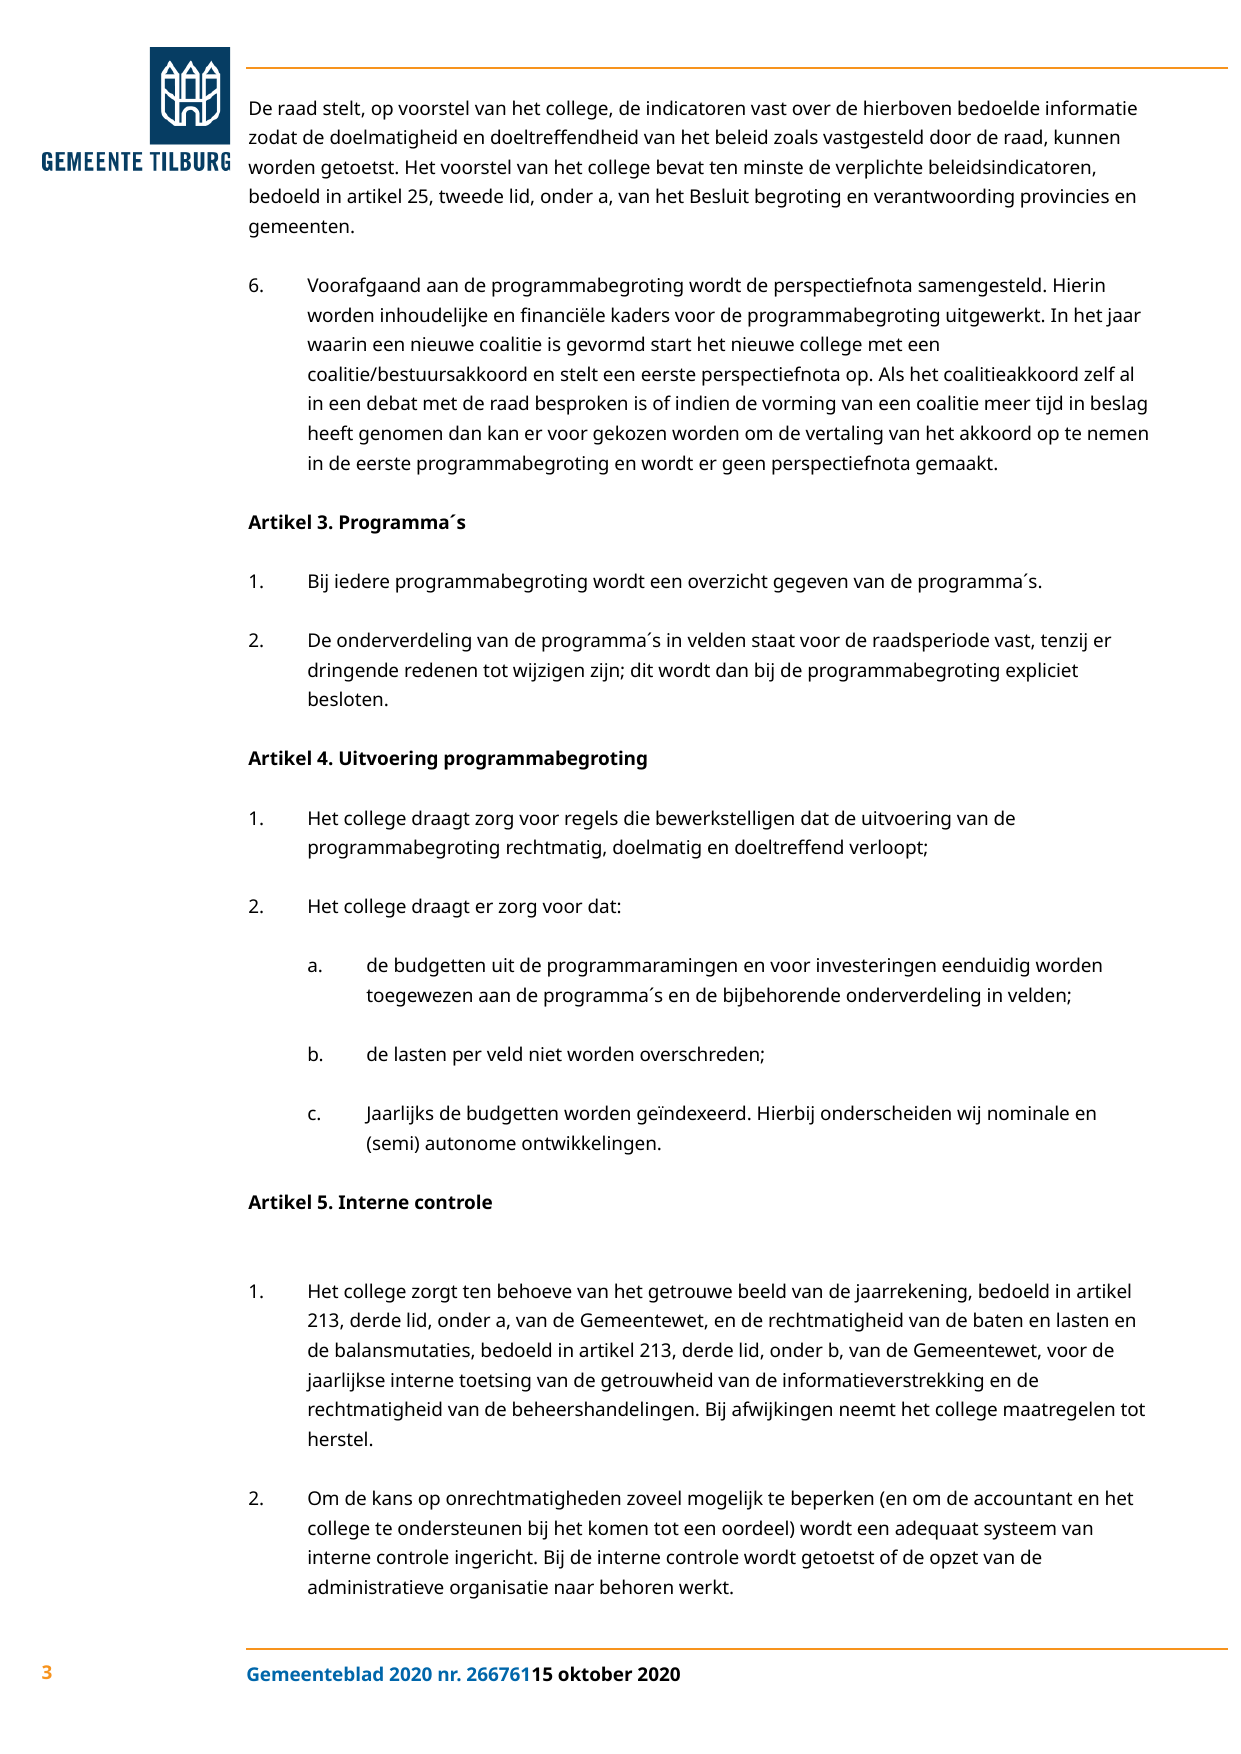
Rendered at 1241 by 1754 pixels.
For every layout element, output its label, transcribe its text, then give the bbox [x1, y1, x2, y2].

text Artikel 4. Uitvoering programmabegroting [248, 746, 1152, 771]
list de lasten per veld niet worden overschreden; [307, 1041, 1152, 1067]
list Voorafgaand aan de programmabegroting wordt de perspectiefnota samengesteld. Hierin worden inhoudelijke en financiële kaders voor de programmabegroting uitgewerkt. In het jaar waarin een nieuwe coalitie is gevormd start het nieuwe college met een coalitie/bestuursakkoord en stelt een eerste perspectiefnota op. Als het coalitieakkoord zelf al in een debat met de raad besproken is of indien de vorming van een coalitie meer tijd in beslag heeft genomen dan kan er voor gekozen worden om de vertaling van het akkoord op te nemen in de eerste programmabegroting en wordt er geen perspectiefnota gemaakt. [248, 272, 1152, 476]
text Artikel 3. Programma´s [248, 509, 1152, 535]
list Het college draagt er zorg voor dat: [248, 893, 1152, 919]
list Het college zorgt ten behoeve van het getrouwe beeld van de jaarrekening, bedoeld in artikel 213, derde lid, onder a, van de Gemeentewet, en de rechtmatigheid van de baten en lasten en de balansmutaties, bedoeld in artikel 213, derde lid, onder b, van de Gemeentewet, voor de jaarlijkse interne toetsing van de getrouwheid van de informatieverstrekking en de rechtmatigheid van de beheershandelingen. Bij afwijkingen neemt het college maatregelen tot herstel. [248, 1278, 1152, 1452]
list Om de kans op onrechtmatigheden zoveel mogelijk te beperken (en om de accountant en het college te ondersteunen bij het komen tot een oordeel) wordt een adequaat systeem van interne controle ingericht. Bij de interne controle wordt getoetst of de opzet van de administratieve organisatie naar behoren werkt. [248, 1485, 1152, 1600]
list Jaarlijks de budgetten worden geïndexeerd. Hierbij onderscheiden wij nominale en (semi) autonome ontwikkelingen. [307, 1101, 1152, 1156]
list Het college draagt zorg voor regels die bewerkstelligen dat de uitvoering van de programmabegroting rechtmatig, doelmatig en doeltreffend verloopt; [248, 805, 1152, 860]
text Artikel 5. Interne controle [248, 1189, 1152, 1215]
list De onderverdeling van de programma´s in velden staat voor de raadsperiode vast, tenzij er dringende redenen tot wijzigen zijn; dit wordt dan bij de programmabegroting expliciet besloten. [248, 627, 1152, 712]
picture [41, 47, 231, 172]
list Bij iedere programmabegroting wordt een overzicht gegeven van de programma´s. [248, 568, 1152, 594]
list de budgetten uit de programmaramingen en voor investeringen eenduidig worden toegewezen aan de programma´s en de bijbehorende onderverdeling in velden; [307, 953, 1152, 1008]
text De raad stelt, op voorstel van het college, de indicatoren vast over de hierboven bedoelde informatie zodat de doelmatigheid en doeltreffendheid van het beleid zoals vastgesteld door de raad, kunnen worden getoetst. Het voorstel van het college bevat ten minste de verplichte beleidsindicatoren, bedoeld in artikel 25, tweede lid, onder a, van het Besluit begroting en verantwoording provincies en gemeenten. [248, 95, 1152, 239]
